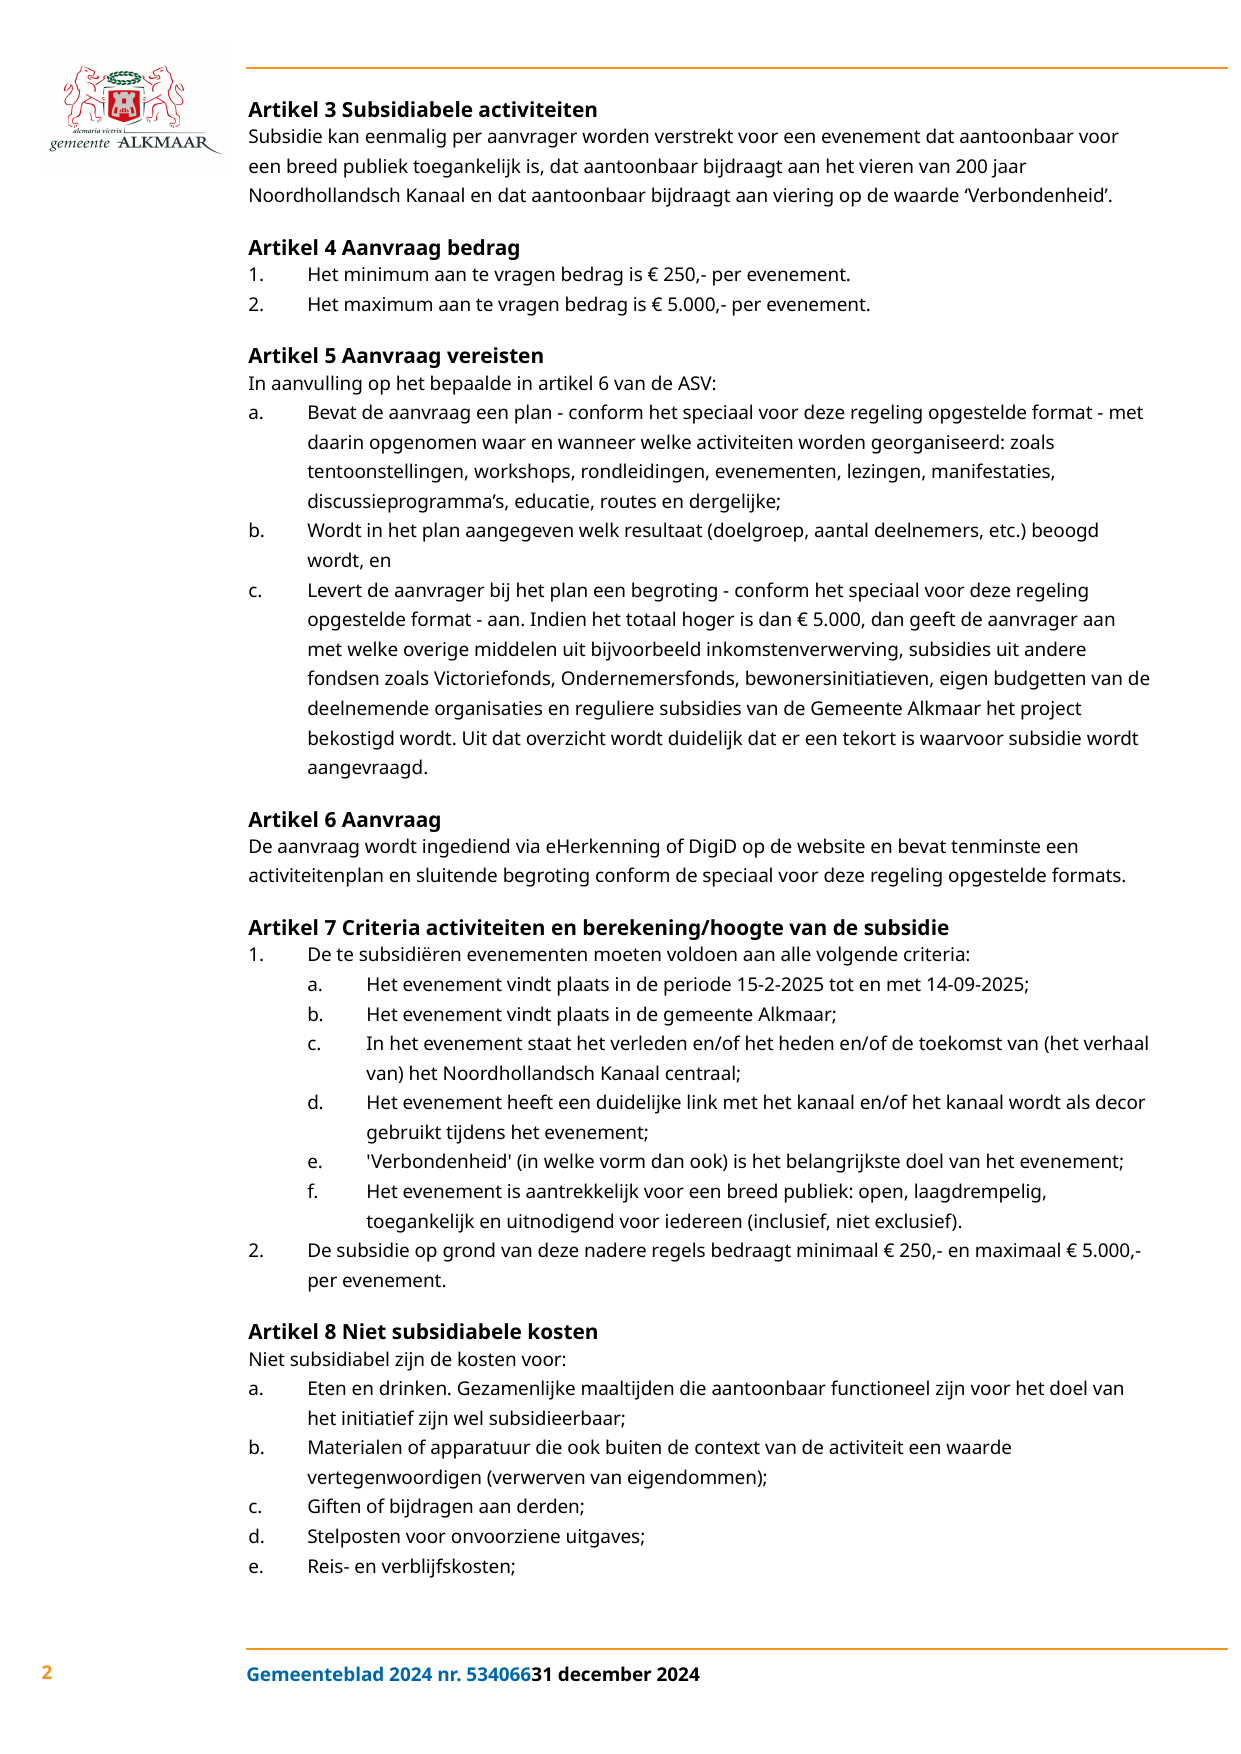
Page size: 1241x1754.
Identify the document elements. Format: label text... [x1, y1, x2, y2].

list Het minimum aan te vragen bedrag is € 250,- per evenement. [248, 261, 1152, 287]
text Artikel 7 Criteria activiteiten en berekening/hoogte van de subsidie [248, 913, 1152, 942]
picture [41, 47, 231, 172]
text Niet subsidiabel zijn de kosten voor: [248, 1346, 1152, 1372]
list Het maximum aan te vragen bedrag is € 5.000,- per evenement. [248, 291, 1152, 317]
text Artikel 3 Subsidiabele activiteiten [248, 95, 1152, 123]
text Artikel 8 Niet subsidiabele kosten [248, 1317, 1152, 1346]
list Eten en drinken. Gezamenlijke maaltijden die aantoonbaar functioneel zijn voor het doel van het initiatief zijn wel subsidieerbaar; [248, 1375, 1152, 1431]
list Wordt in het plan aangegeven welk resultaat (doelgroep, aantal deelnemers, etc.) beoogd wordt, en [248, 518, 1152, 573]
list In het evenement staat het verleden en/of het heden en/of de toekomst van (het verhaal van) het Noordhollandsch Kanaal centraal; [307, 1030, 1152, 1086]
text De aanvraag wordt ingediend via eHerkenning of DigiD op de website en bevat tenminste een activiteitenplan en sluitende begroting conform de speciaal voor deze regeling opgestelde formats. [248, 833, 1152, 888]
list Het evenement vindt plaats in de periode 15-2-2025 tot en met 14-09-2025; [307, 971, 1152, 997]
list Materialen of apparatuur die ook buiten de context van de activiteit een waarde vertegenwoordigen (verwerven van eigendommen); [248, 1434, 1152, 1490]
list De te subsidiëren evenementen moeten voldoen aan alle volgende criteria: [248, 942, 1152, 967]
text In aanvulling op het bepaalde in artikel 6 van de ASV: [248, 370, 1152, 395]
list Het evenement vindt plaats in de gemeente Alkmaar; [307, 1001, 1152, 1026]
list 'Verbondenheid' (in welke vorm dan ook) is het belangrijkste doel van het evenement; [307, 1149, 1152, 1174]
list Stelposten voor onvoorziene uitgaves; [248, 1523, 1152, 1549]
text Artikel 4 Aanvraag bedrag [248, 233, 1152, 261]
text Subsidie kan eenmalig per aanvrager worden verstrekt voor een evenement dat aantoonbaar voor een breed publiek toegankelijk is, dat aantoonbaar bijdraagt aan het vieren van 200 jaar Noordhollandsch Kanaal en dat aantoonbaar bijdraagt aan viering op de waarde ‘Verbondenheid’. [248, 123, 1152, 208]
list De subsidie op grond van deze nadere regels bedraagt minimaal € 250,- en maximaal € 5.000,- per evenement. [248, 1237, 1152, 1293]
text Artikel 6 Aanvraag [248, 805, 1152, 833]
list Reis- en verblijfskosten; [248, 1553, 1152, 1579]
list Het evenement is aantrekkelijk voor een breed publiek: open, laagdrempelig, toegankelijk en uitnodigend voor iedereen (inclusief, niet exclusief). [307, 1178, 1152, 1233]
text Artikel 5 Aanvraag vereisten [248, 341, 1152, 370]
list Bevat de aanvraag een plan - conform het speciaal voor deze regeling opgestelde format - met daarin opgenomen waar en wanneer welke activiteiten worden georganiseerd: zoals tentoonstellingen, workshops, rondleidingen, evenementen, lezingen, manifestaties, discussieprogramma’s, educatie, routes en dergelijke; [248, 399, 1152, 514]
list Het evenement heeft een duidelijke link met het kanaal en/of het kanaal wordt als decor gebruikt tijdens het evenement; [307, 1089, 1152, 1145]
list Giften of bijdragen aan derden; [248, 1494, 1152, 1519]
list Levert de aanvrager bij het plan een begroting - conform het speciaal voor deze regeling opgestelde format - aan. Indien het totaal hoger is dan € 5.000, dan geeft de aanvrager aan met welke overige middelen uit bijvoorbeeld inkomstenverwerving, subsidies uit andere fondsen zoals Victoriefonds, Ondernemersfonds, bewonersinitiatieven, eigen budgetten van de deelnemende organisaties en reguliere subsidies van de Gemeente Alkmaar het project bekostigd wordt. Uit dat overzicht wordt duidelijk dat er een tekort is waarvoor subsidie wordt aangevraagd. [248, 577, 1152, 780]
